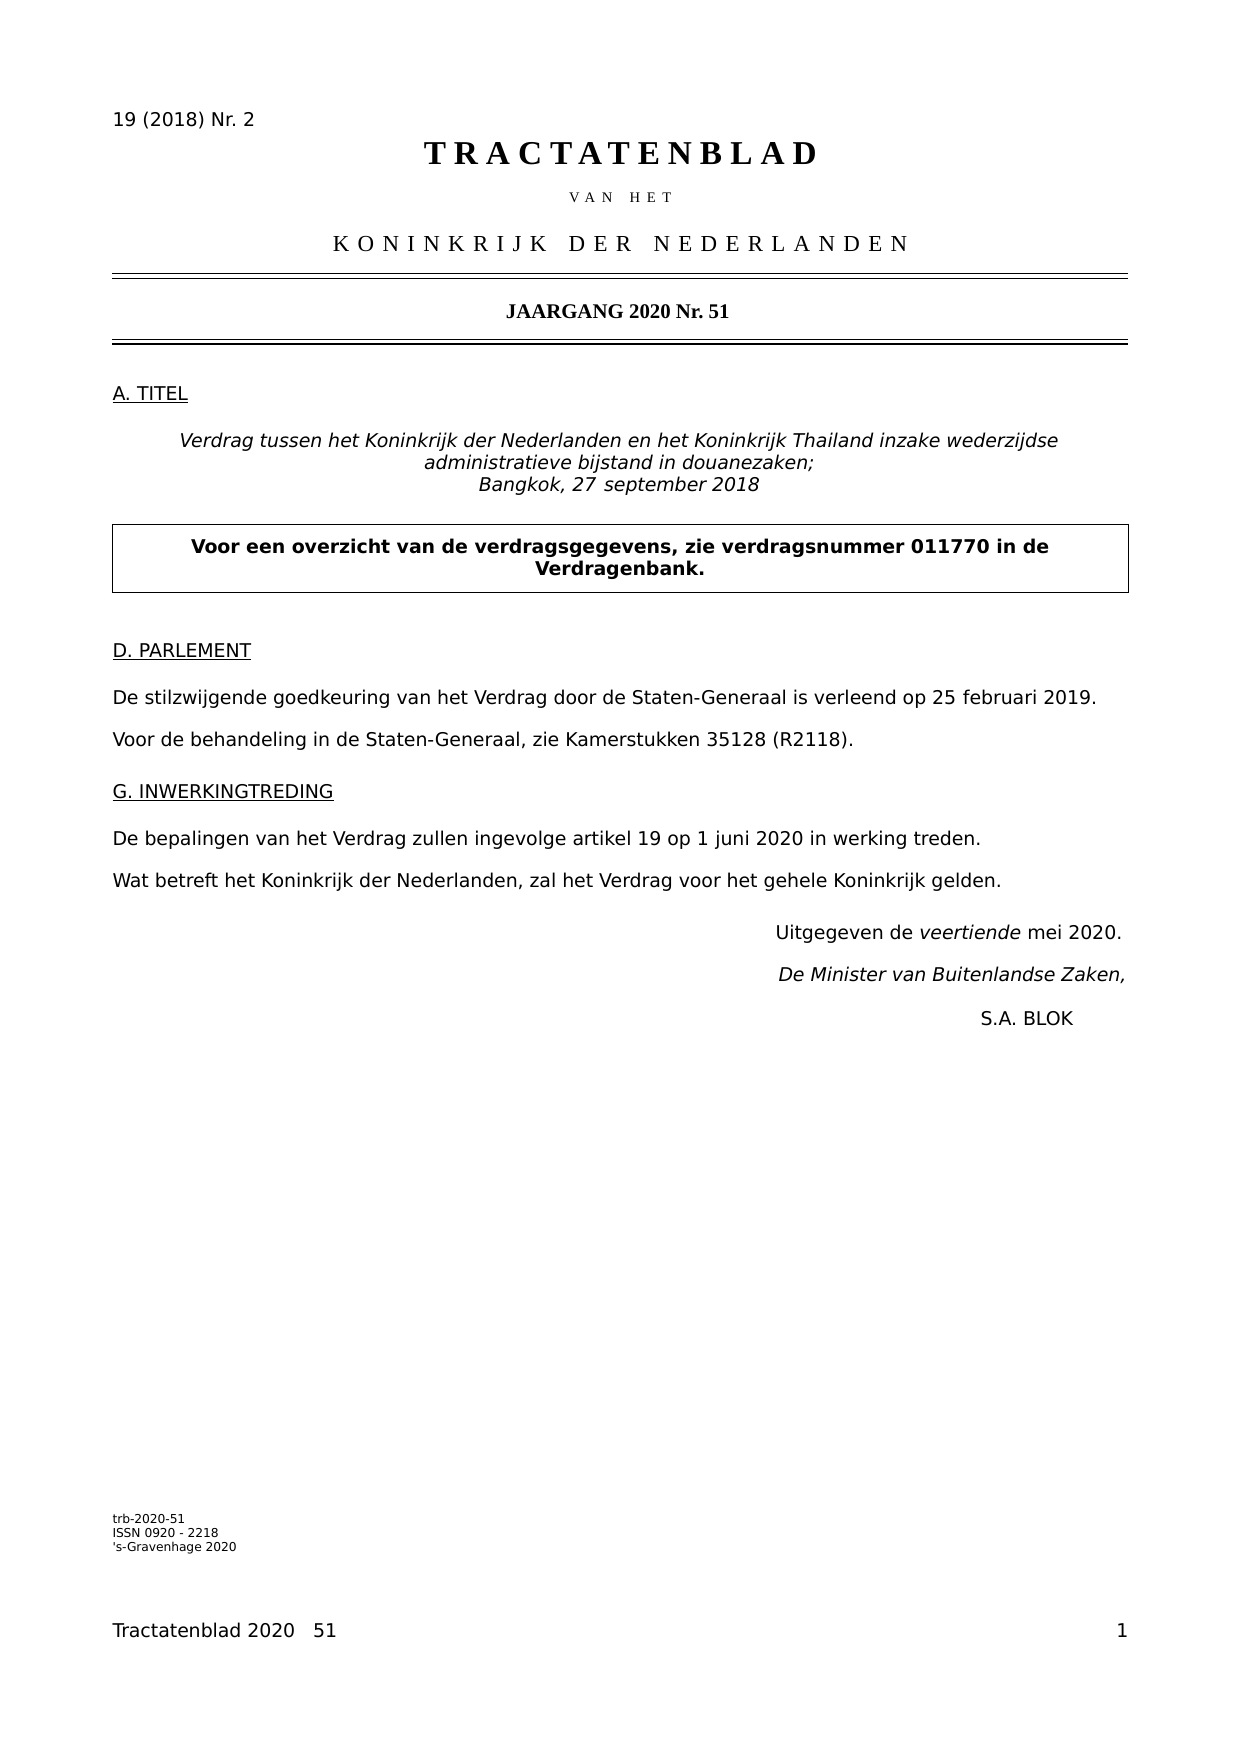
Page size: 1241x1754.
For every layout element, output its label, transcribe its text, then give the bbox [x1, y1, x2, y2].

text Bangkok, 27 september 2018 [112, 474, 1128, 496]
subtitle D. PARLEMENT [112, 640, 1128, 662]
text 19 (2018) Nr. 2 [112, 109, 1128, 131]
subtitle G. INWERKINGTREDING [112, 781, 1128, 803]
text TRACTATENBLAD [112, 133, 1128, 172]
text De stilzwijgende goedkeuring van het Verdrag door de Staten-Generaal is verleend op 25 februari 2019. [112, 687, 1128, 709]
text Voor de behandeling in de Staten-Generaal, zie Kamerstukken 35128 (R2118). [112, 729, 1128, 751]
text trb-2020-51 [112, 1512, 346, 1526]
text Verdrag tussen het Koninkrijk der Nederlanden en het Koninkrijk Thailand inzake wederzijdse administratieve bijstand in douanezaken; [112, 430, 1128, 474]
text De Minister van Buitenlandse Zaken, S.A. BLOK [112, 964, 1128, 1030]
text Wat betreft het Koninkrijk der Nederlanden, zal het Verdrag voor het gehele Koninkrijk gelden. [112, 870, 1128, 892]
text KONINKRIJK DER NEDERLANDEN [112, 229, 1128, 256]
subtitle A. TITEL [112, 383, 1128, 405]
text VAN HET [112, 189, 1128, 206]
text 's-Gravenhage 2020 [112, 1540, 346, 1554]
text De bepalingen van het Verdrag zullen ingevolge artikel 19 op 1 juni 2020 in werking treden. [112, 828, 1128, 850]
text ISSN 0920 - 2218 [112, 1526, 346, 1540]
text JAARGANG 2020 Nr. 51 [112, 299, 1128, 323]
text Uitgegeven de veertiende mei 2020. [112, 922, 1128, 944]
